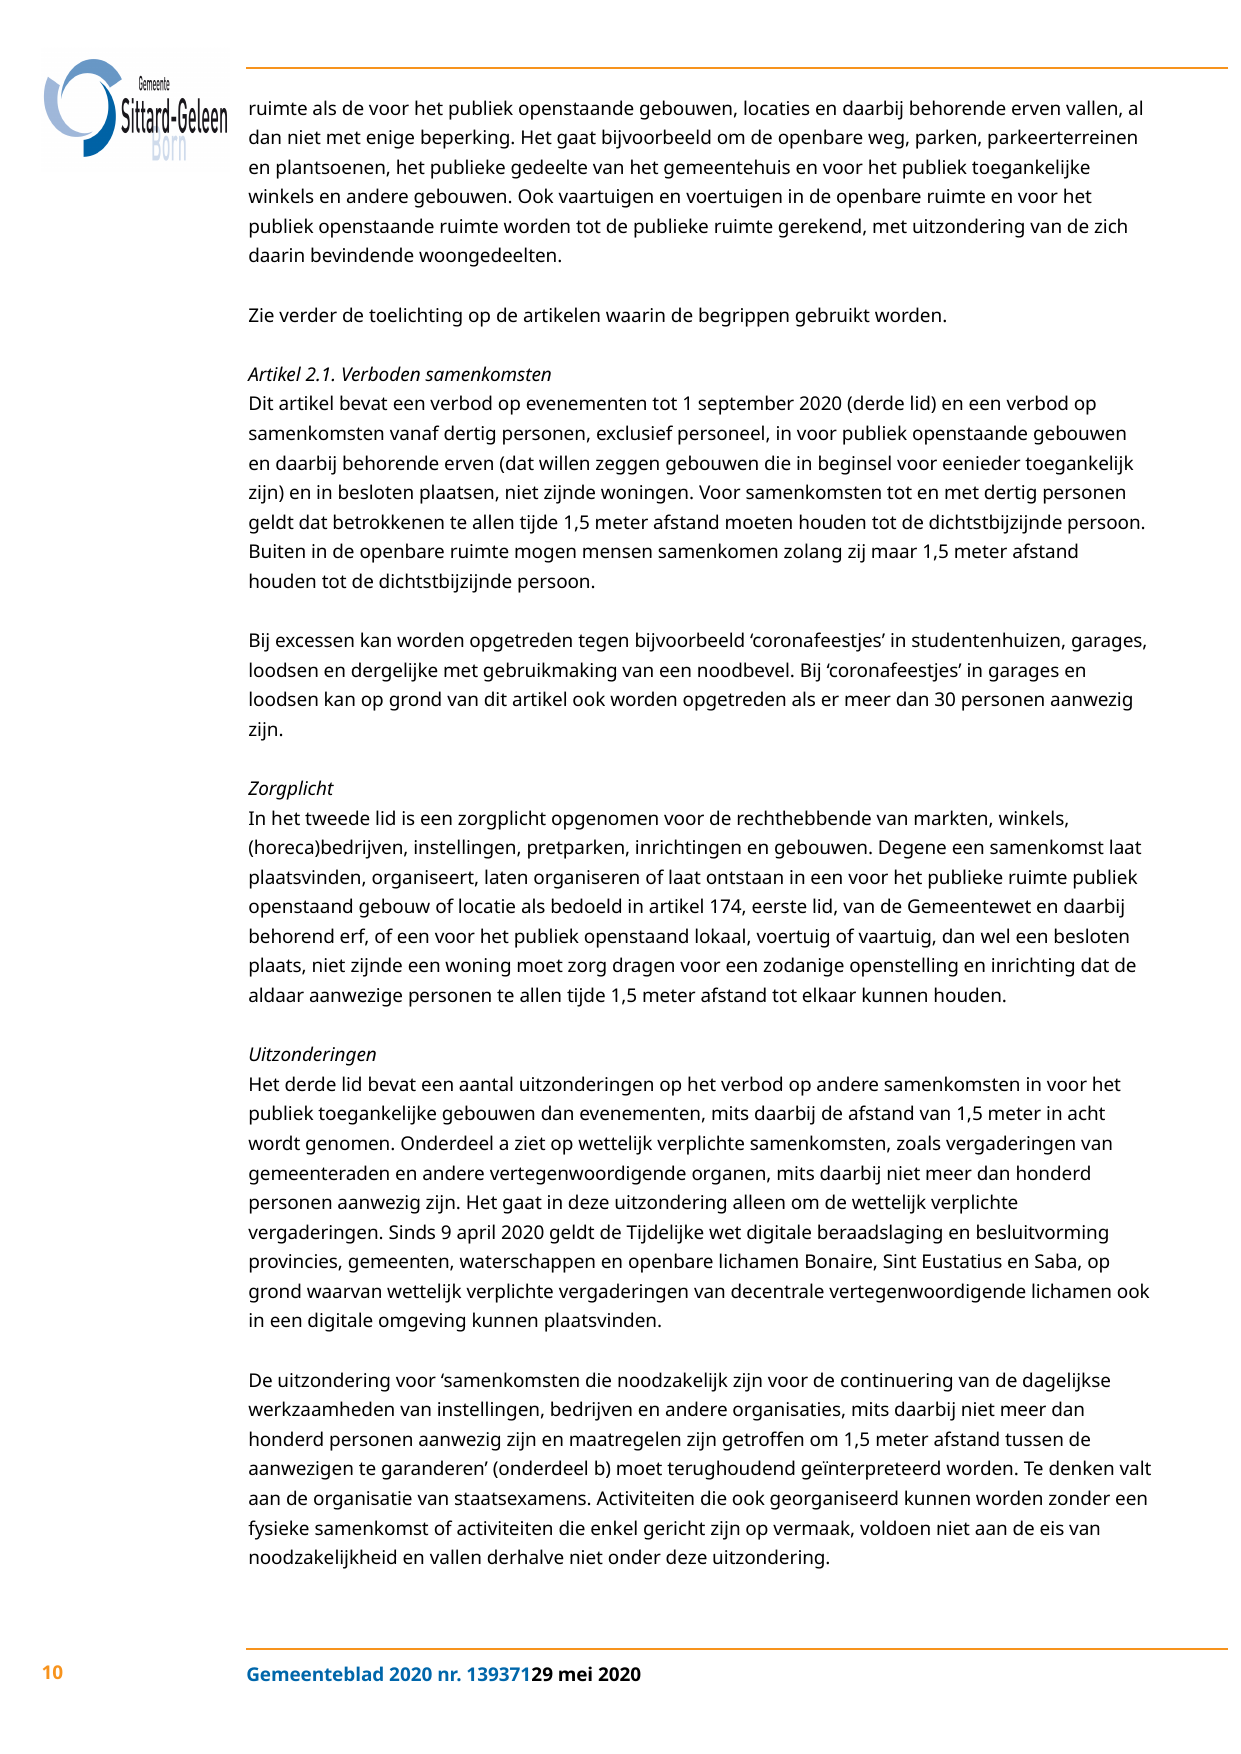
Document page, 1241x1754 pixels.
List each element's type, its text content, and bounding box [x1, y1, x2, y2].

text Buiten in de openbare ruimte mogen mensen samenkomen zolang zij maar 1,5 meter afstand houden tot de dichtstbijzijnde persoon. [248, 538, 1152, 594]
text Artikel 2.1. Verboden samenkomsten [248, 361, 1152, 387]
picture [41, 47, 231, 172]
text In het tweede lid is een zorgplicht opgenomen voor de rechthebbende van markten, winkels, (horeca)bedrijven, instellingen, pretparken, inrichtingen en gebouwen. Degene een samenkomst laat plaatsvinden, organiseert, laten organiseren of laat ontstaan in een voor het publieke ruimte publiek openstaand gebouw of locatie als bedoeld in artikel 174, eerste lid, van de Gemeentewet en daarbij behorend erf, of een voor het publiek openstaand lokaal, voertuig of vaartuig, dan wel een besloten plaats, niet zijnde een woning moet zorg dragen voor een zodanige openstelling en inrichting dat de aldaar aanwezige personen te allen tijde 1,5 meter afstand tot elkaar kunnen houden. [248, 805, 1152, 1008]
text Bij excessen kan worden opgetreden tegen bijvoorbeeld ‘coronafeestjes’ in studentenhuizen, garages, loodsen en dergelijke met gebruikmaking van een noodbevel. Bij ‘coronafeestjes’ in garages en loodsen kan op grond van dit artikel ook worden opgetreden als er meer dan 30 personen aanwezig zijn. [248, 627, 1152, 742]
text ruimte als de voor het publiek openstaande gebouwen, locaties en daarbij behorende erven vallen, al dan niet met enige beperking. Het gaat bijvoorbeeld om de openbare weg, parken, parkeerterreinen en plantsoenen, het publieke gedeelte van het gemeentehuis en voor het publiek toegankelijke winkels en andere gebouwen. Ook vaartuigen en voertuigen in de openbare ruimte en voor het publiek openstaande ruimte worden tot de publieke ruimte gerekend, met uitzondering van de zich daarin bevindende woongedeelten. [248, 95, 1152, 268]
text Het derde lid bevat een aantal uitzonderingen op het verbod op andere samenkomsten in voor het publiek toegankelijke gebouwen dan evenementen, mits daarbij de afstand van 1,5 meter in acht wordt genomen. Onderdeel a ziet op wettelijk verplichte samenkomsten, zoals vergaderingen van gemeenteraden en andere vertegenwoordigende organen, mits daarbij niet meer dan honderd personen aanwezig zijn. Het gaat in deze uitzondering alleen om de wettelijk verplichte vergaderingen. Sinds 9 april 2020 geldt de Tijdelijke wet digitale beraadslaging en besluitvorming provincies, gemeenten, waterschappen en openbare lichamen Bonaire, Sint Eustatius en Saba, op grond waarvan wettelijk verplichte vergaderingen van decentrale vertegenwoordigende lichamen ook in een digitale omgeving kunnen plaatsvinden. [248, 1071, 1152, 1333]
text Uitzonderingen [248, 1041, 1152, 1067]
text De uitzondering voor ‘samenkomsten die noodzakelijk zijn voor de continuering van de dagelijkse werkzaamheden van instellingen, bedrijven en andere organisaties, mits daarbij niet meer dan honderd personen aanwezig zijn en maatregelen zijn getroffen om 1,5 meter afstand tussen de aanwezigen te garanderen’ (onderdeel b) moet terughoudend geïnterpreteerd worden. Te denken valt aan de organisatie van staatsexamens. Activiteiten die ook georganiseerd kunnen worden zonder een fysieke samenkomst of activiteiten die enkel gericht zijn op vermaak, voldoen niet aan de eis van noodzakelijkheid en vallen derhalve niet onder deze uitzondering. [248, 1367, 1152, 1570]
text Dit artikel bevat een verbod op evenementen tot 1 september 2020 (derde lid) en een verbod op samenkomsten vanaf dertig personen, exclusief personeel, in voor publiek openstaande gebouwen en daarbij behorende erven (dat willen zeggen gebouwen die in beginsel voor eenieder toegankelijk zijn) en in besloten plaatsen, niet zijnde woningen. Voor samenkomsten tot en met dertig personen geldt dat betrokkenen te allen tijde 1,5 meter afstand moeten houden tot de dichtstbijzijnde persoon. [248, 391, 1152, 535]
text Zie verder de toelichting op de artikelen waarin de begrippen gebruikt worden. [248, 302, 1152, 328]
text Zorgplicht [248, 775, 1152, 801]
